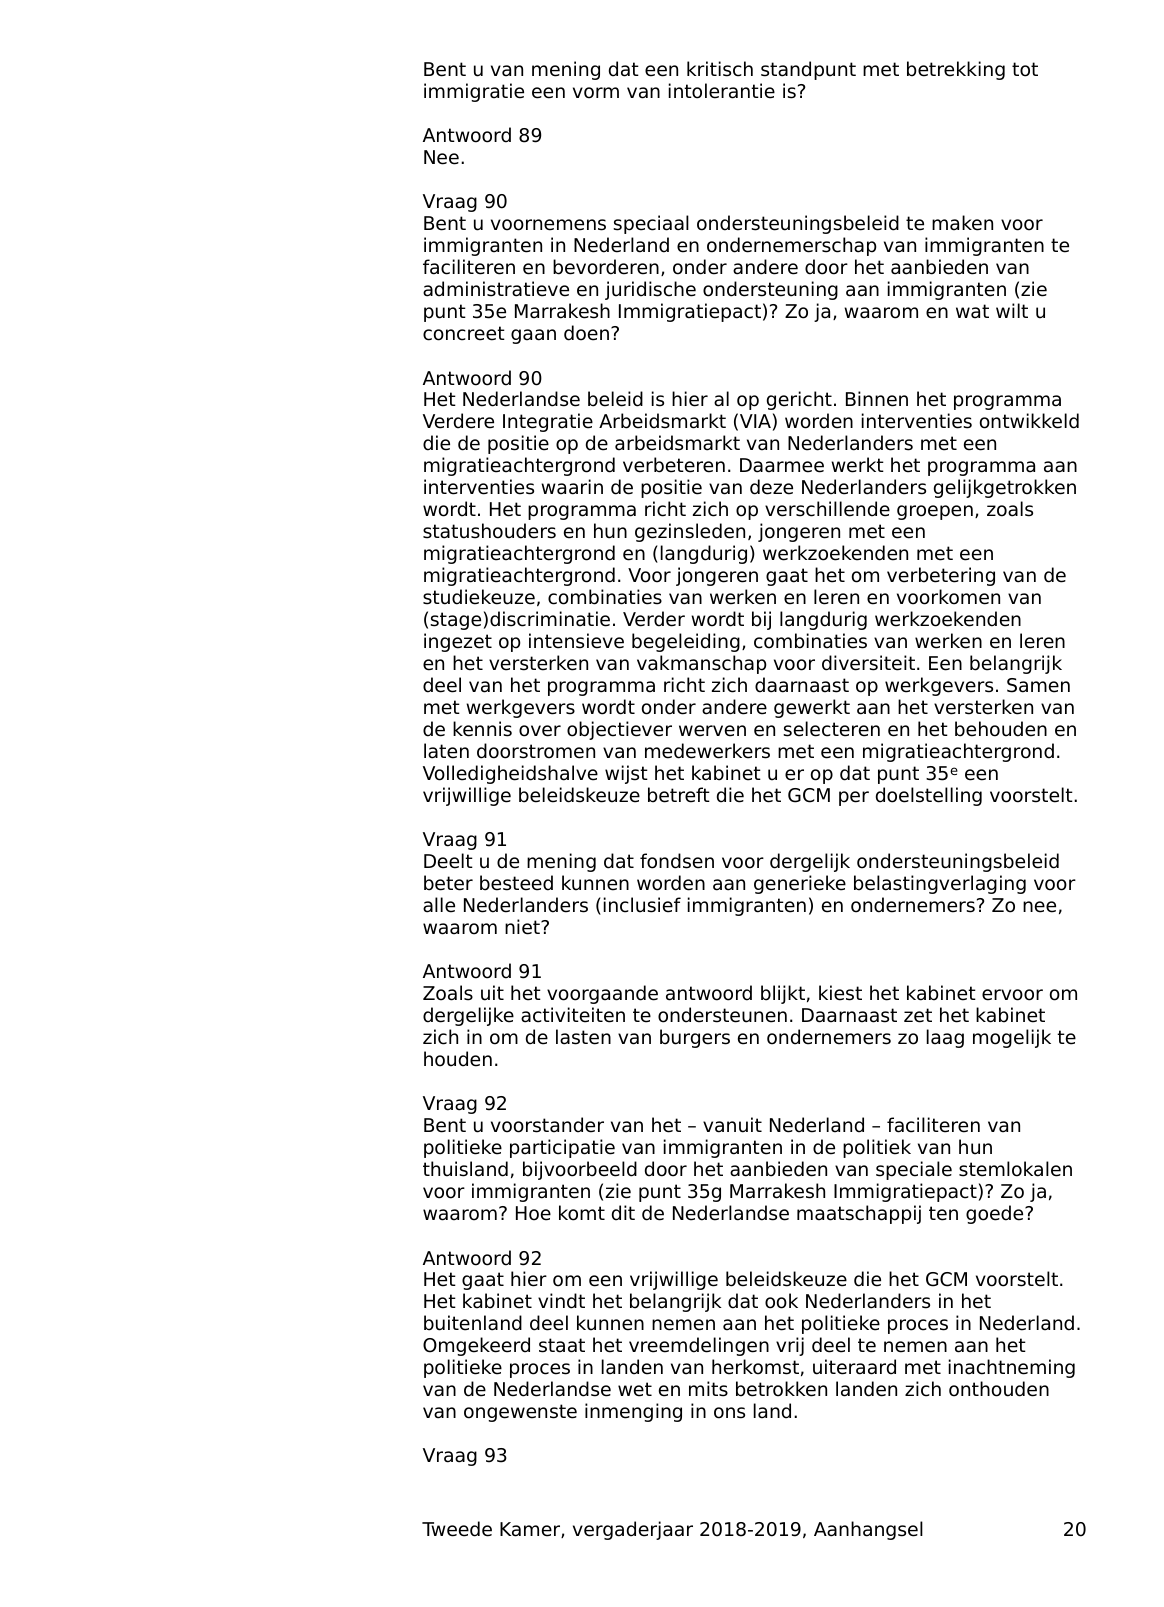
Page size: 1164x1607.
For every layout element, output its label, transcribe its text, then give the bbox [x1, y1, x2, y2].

text Bent u van mening dat een kritisch standpunt met betrekking tot immigratie een vorm van intolerantie is? [422, 59, 1087, 103]
text Antwoord 90 [422, 367, 1087, 389]
text Vraag 91 [422, 829, 1087, 851]
text Antwoord 91 [422, 961, 1087, 983]
text Deelt u de mening dat fondsen voor dergelijk ondersteuningsbeleid beter besteed kunnen worden aan generieke belastingverlaging voor alle Nederlanders (inclusief immigranten) en ondernemers? Zo nee, waarom niet? [422, 851, 1087, 939]
text Zoals uit het voorgaande antwoord blijkt, kiest het kabinet ervoor om dergelijke activiteiten te ondersteunen. Daarnaast zet het kabinet zich in om de lasten van burgers en ondernemers zo laag mogelijk te houden. [422, 983, 1087, 1071]
text Vraag 92 [422, 1093, 1087, 1115]
text Bent u voorstander van het – vanuit Nederland – faciliteren van politieke participatie van immigranten in de politiek van hun thuisland, bijvoorbeeld door het aanbieden van speciale stemlokalen voor immigranten (zie punt 35g Marrakesh Immigratiepact)? Zo ja, waarom? Hoe komt dit de Nederlandse maatschappij ten goede? [422, 1115, 1087, 1225]
text Antwoord 89 [422, 125, 1087, 147]
text Het Nederlandse beleid is hier al op gericht. Binnen het programma Verdere Integratie Arbeidsmarkt (VIA) worden interventies ontwikkeld die de positie op de arbeidsmarkt van Nederlanders met een migratieachtergrond verbeteren. Daarmee werkt het programma aan interventies waarin de positie van deze Nederlanders gelijkgetrokken wordt. Het programma richt zich op verschillende groepen, zoals statushouders en hun gezinsleden, jongeren met een migratieachtergrond en (langdurig) werkzoekenden met een migratieachtergrond. Voor jongeren gaat het om verbetering van de studiekeuze, combinaties van werken en leren en voorkomen van (stage)discriminatie. Verder wordt bij langdurig werkzoekenden ingezet op intensieve begeleiding, combinaties van werken en leren en het versterken van vakmanschap voor diversiteit. Een belangrijk deel van het programma richt zich daarnaast op werkgevers. Samen met werkgevers wordt onder andere gewerkt aan het versterken van de kennis over objectiever werven en selecteren en het behouden en laten doorstromen van medewerkers met een migratieachtergrond. Volledigheidshalve wijst het kabinet u er op dat punt 35e een vrijwillige beleidskeuze betreft die het GCM per doelstelling voorstelt. [422, 389, 1087, 807]
text Vraag 90 [422, 191, 1087, 213]
text Vraag 93 [422, 1445, 1087, 1467]
text Nee. [422, 147, 1087, 169]
text Antwoord 92 [422, 1247, 1087, 1269]
text Bent u voornemens speciaal ondersteuningsbeleid te maken voor immigranten in Nederland en ondernemerschap van immigranten te faciliteren en bevorderen, onder andere door het aanbieden van administratieve en juridische ondersteuning aan immigranten (zie punt 35e Marrakesh Immigratiepact)? Zo ja, waarom en wat wilt u concreet gaan doen? [422, 213, 1087, 345]
text Het gaat hier om een vrijwillige beleidskeuze die het GCM voorstelt. Het kabinet vindt het belangrijk dat ook Nederlanders in het buitenland deel kunnen nemen aan het politieke proces in Nederland. Omgekeerd staat het vreemdelingen vrij deel te nemen aan het politieke proces in landen van herkomst, uiteraard met inachtneming van de Nederlandse wet en mits betrokken landen zich onthouden van ongewenste inmenging in ons land. [422, 1269, 1087, 1423]
